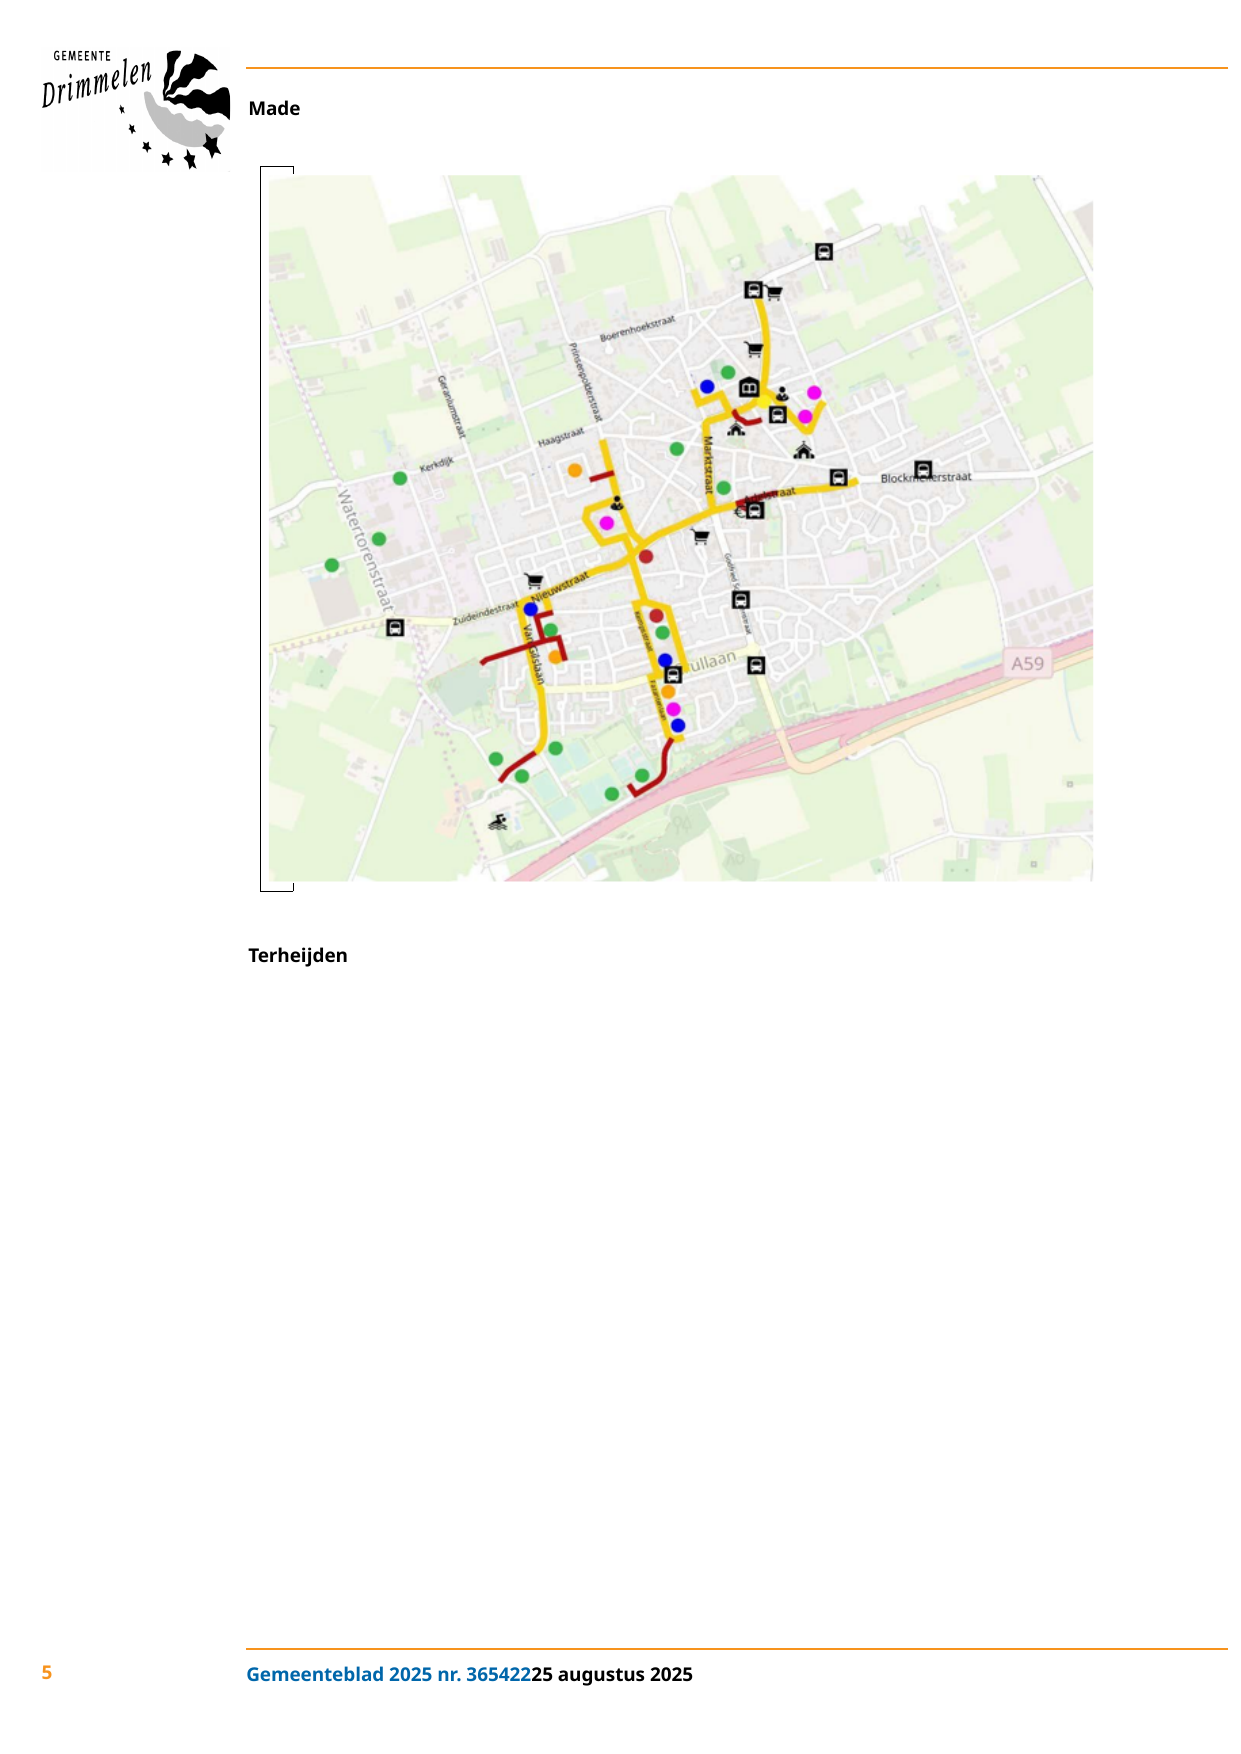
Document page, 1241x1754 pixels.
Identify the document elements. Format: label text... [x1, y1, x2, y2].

text Terheijden [248, 942, 1152, 968]
text Made [248, 95, 1152, 121]
picture [41, 47, 231, 172]
picture [268, 174, 1096, 883]
